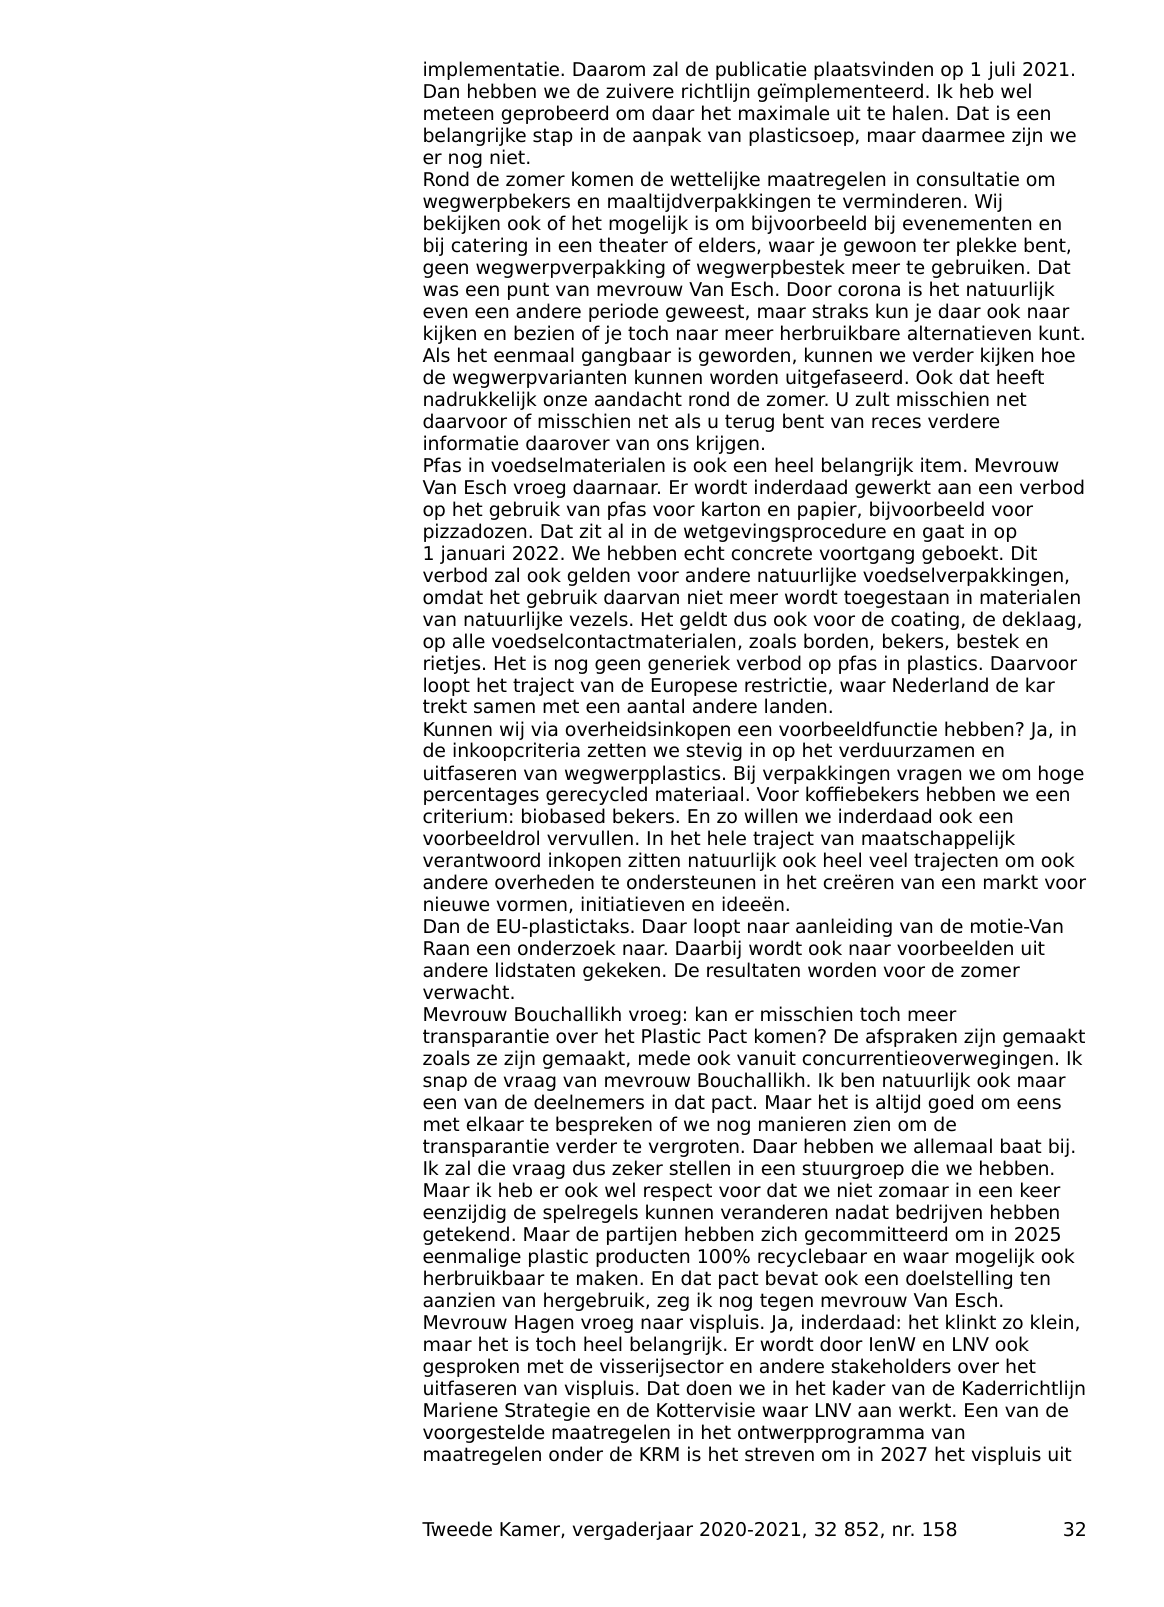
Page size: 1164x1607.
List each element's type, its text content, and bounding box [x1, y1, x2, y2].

text Pfas in voedselmaterialen is ook een heel belangrijk item. Mevrouw Van Esch vroeg daarnaar. Er wordt inderdaad gewerkt aan een verbod op het gebruik van pfas voor karton en papier, bijvoorbeeld voor pizzadozen. Dat zit al in de wetgevingsprocedure en gaat in op 1 januari 2022. We hebben echt concrete voortgang geboekt. Dit verbod zal ook gelden voor andere natuurlijke voedselverpakkingen, omdat het gebruik daarvan niet meer wordt toegestaan in materialen van natuurlijke vezels. Het geldt dus ook voor de coating, de deklaag, op alle voedselcontactmaterialen, zoals borden, bekers, bestek en rietjes. Het is nog geen generiek verbod op pfas in plastics. Daarvoor loopt het traject van de Europese restrictie, waar Nederland de kar trekt samen met een aantal andere landen. [422, 455, 1087, 718]
text Kunnen wij via overheidsinkopen een voorbeeldfunctie hebben? Ja, in de inkoopcriteria zetten we stevig in op het verduurzamen en uitfaseren van wegwerpplastics. Bij verpakkingen vragen we om hoge percentages gerecycled materiaal. Voor koffiebekers hebben we een criterium: biobased bekers. En zo willen we inderdaad ook een voorbeeldrol vervullen. In het hele traject van maatschappelijk verantwoord inkopen zitten natuurlijk ook heel veel trajecten om ook andere overheden te ondersteunen in het creëren van een markt voor nieuwe vormen, initiatieven en ideeën. [422, 718, 1087, 916]
text Dan de EU-plastictaks. Daar loopt naar aanleiding van de motie-Van Raan een onderzoek naar. Daarbij wordt ook naar voorbeelden uit andere lidstaten gekeken. De resultaten worden voor de zomer verwacht. [422, 916, 1087, 1004]
text Rond de zomer komen de wettelijke maatregelen in consultatie om wegwerpbekers en maaltijdverpakkingen te verminderen. Wij bekijken ook of het mogelijk is om bijvoorbeeld bij evenementen en bij catering in een theater of elders, waar je gewoon ter plekke bent, geen wegwerpverpakking of wegwerpbestek meer te gebruiken. Dat was een punt van mevrouw Van Esch. Door corona is het natuurlijk even een andere periode geweest, maar straks kun je daar ook naar kijken en bezien of je toch naar meer herbruikbare alternatieven kunt. Als het eenmaal gangbaar is geworden, kunnen we verder kijken hoe de wegwerpvarianten kunnen worden uitgefaseerd. Ook dat heeft nadrukkelijk onze aandacht rond de zomer. U zult misschien net daarvoor of misschien net als u terug bent van reces verdere informatie daarover van ons krijgen. [422, 169, 1087, 455]
text Mevrouw Bouchallikh vroeg: kan er misschien toch meer transparantie over het Plastic Pact komen? De afspraken zijn gemaakt zoals ze zijn gemaakt, mede ook vanuit concurrentieoverwegingen. Ik snap de vraag van mevrouw Bouchallikh. Ik ben natuurlijk ook maar een van de deelnemers in dat pact. Maar het is altijd goed om eens met elkaar te bespreken of we nog manieren zien om de transparantie verder te vergroten. Daar hebben we allemaal baat bij. Ik zal die vraag dus zeker stellen in een stuurgroep die we hebben. Maar ik heb er ook wel respect voor dat we niet zomaar in een keer eenzijdig de spelregels kunnen veranderen nadat bedrijven hebben getekend. Maar de partijen hebben zich gecommitteerd om in 2025 eenmalige plastic producten 100% recyclebaar en waar mogelijk ook herbruikbaar te maken. En dat pact bevat ook een doelstelling ten aanzien van hergebruik, zeg ik nog tegen mevrouw Van Esch. [422, 1004, 1087, 1312]
text implementatie. Daarom zal de publicatie plaatsvinden op 1 juli 2021. Dan hebben we de zuivere richtlijn geïmplementeerd. Ik heb wel meteen geprobeerd om daar het maximale uit te halen. Dat is een belangrijke stap in de aanpak van plasticsoep, maar daarmee zijn we er nog niet. [422, 59, 1087, 169]
text Mevrouw Hagen vroeg naar vispluis. Ja, inderdaad: het klinkt zo klein, maar het is toch heel belangrijk. Er wordt door IenW en LNV ook gesproken met de visserijsector en andere stakeholders over het uitfaseren van vispluis. Dat doen we in het kader van de Kaderrichtlijn Mariene Strategie en de Kottervisie waar LNV aan werkt. Een van de voorgestelde maatregelen in het ontwerpprogramma van maatregelen onder de KRM is het streven om in 2027 het vispluis uit [422, 1312, 1087, 1466]
